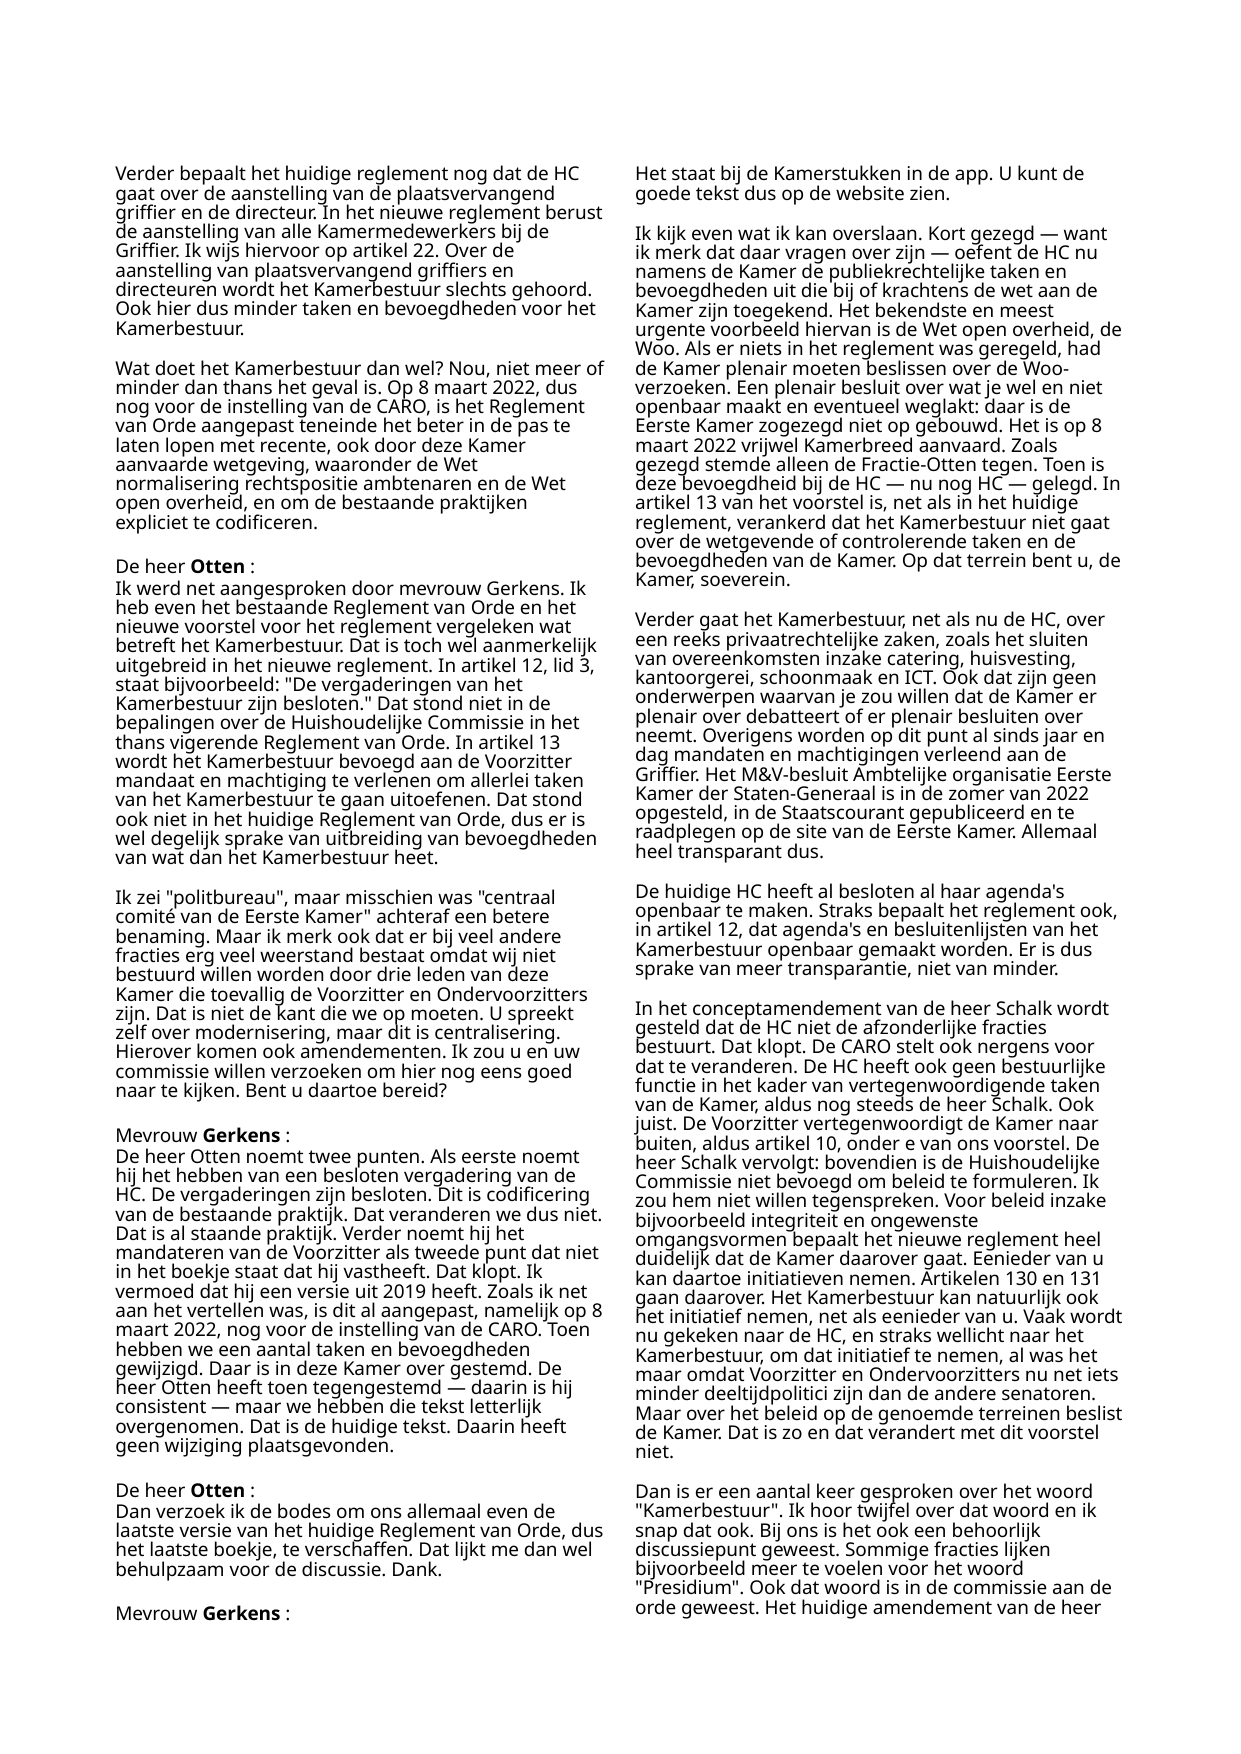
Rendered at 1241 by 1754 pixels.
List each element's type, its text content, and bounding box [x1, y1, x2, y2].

text De huidige HC heeft al besloten al haar agenda's openbaar te maken. Straks bepaalt het reglement ook, in artikel 12, dat agenda's en besluitenlijsten van het Kamerbestuur openbaar gemaakt worden. Er is dus sprake van meer transparantie, niet van minder. [635, 883, 1125, 979]
text Dan verzoek ik de bodes om ons allemaal even de laatste versie van het huidige Reglement van Orde, dus het laatste boekje, te verschaffen. Dat lijkt me dan wel behulpzaam voor de discussie. Dank. [115, 1503, 605, 1580]
text Het staat bij de Kamerstukken in de app. U kunt de goede tekst dus op de website zien. [635, 165, 1125, 204]
text De heer Otten : [115, 554, 605, 579]
text Wat doet het Kamerbestuur dan wel? Nou, niet meer of minder dan thans het geval is. Op 8 maart 2022, dus nog voor de instelling van de CARO, is het Reglement van Orde aangepast teneinde het beter in de pas te laten lopen met recente, ook door deze Kamer aanvaarde wetgeving, waaronder de Wet normalisering rechtspositie ambtenaren en de Wet open overheid, en om de bestaande praktijken expliciet te codificeren. [115, 359, 605, 533]
text Ik werd net aangesproken door mevrouw Gerkens. Ik heb even het bestaande Reglement van Orde en het nieuwe voorstel voor het reglement vergeleken wat betreft het Kamerbestuur. Dat is toch wel aanmerkelijk uitgebreid in het nieuwe reglement. In artikel 12, lid 3, staat bijvoorbeeld: "De vergaderingen van het Kamerbestuur zijn besloten." Dat stond niet in de bepalingen over de Huishoudelijke Commissie in het thans vigerende Reglement van Orde. In artikel 13 wordt het Kamerbestuur bevoegd aan de Voorzitter mandaat en machtiging te verlenen om allerlei taken van het Kamerbestuur te gaan uitoefenen. Dat stond ook niet in het huidige Reglement van Orde, dus er is wel degelijk sprake van uitbreiding van bevoegdheden van wat dan het Kamerbestuur heet. [115, 579, 605, 868]
text Verder gaat het Kamerbestuur, net als nu de HC, over een reeks privaatrechtelijke zaken, zoals het sluiten van overeenkomsten inzake catering, huisvesting, kantoorgerei, schoonmaak en ICT. Ook dat zijn geen onderwerpen waarvan je zou willen dat de Kamer er plenair over debatteert of er plenair besluiten over neemt. Overigens worden op dit punt al sinds jaar en dag mandaten en machtigingen verleend aan de Griffier. Het M&V-besluit Ambtelijke organisatie Eerste Kamer der Staten-Generaal is in de zomer van 2022 opgesteld, in de Staatscourant gepubliceerd en te raadplegen op de site van de Eerste Kamer. Allemaal heel transparant dus. [635, 611, 1125, 862]
text De heer Otten noemt twee punten. Als eerste noemt hij het hebben van een besloten vergadering van de HC. De vergaderingen zijn besloten. Dit is codificering van de bestaande praktijk. Dat veranderen we dus niet. Dat is al staande praktijk. Verder noemt hij het mandateren van de Voorzitter als tweede punt dat niet in het boekje staat dat hij vastheeft. Dat klopt. Ik vermoed dat hij een versie uit 2019 heeft. Zoals ik net aan het vertellen was, is dit al aangepast, namelijk op 8 maart 2022, nog voor de instelling van de CARO. Toen hebben we een aantal taken en bevoegdheden gewijzigd. Daar is in deze Kamer over gestemd. De heer Otten heeft toen tegengestemd — daarin is hij consistent — maar we hebben die tekst letterlijk overgenomen. Dat is de huidige tekst. Daarin heeft geen wijziging plaatsgevonden. [115, 1148, 605, 1456]
text Mevrouw Gerkens : [115, 1122, 605, 1148]
text De heer Otten : [115, 1477, 605, 1503]
text Dan is er een aantal keer gesproken over het woord "Kamerbestuur". Ik hoor twijfel over dat woord en ik snap dat ook. Bij ons is het ook een behoorlijk discussiepunt geweest. Sommige fracties lijken bijvoorbeeld meer te voelen voor het woord "Presidium". Ook dat woord is in de commissie aan de orde geweest. Het huidige amendement van de heer [635, 1483, 1125, 1618]
text Ik kijk even wat ik kan overslaan. Kort gezegd — want ik merk dat daar vragen over zijn — oefent de HC nu namens de Kamer de publiekrechtelijke taken en bevoegdheden uit die bij of krachtens de wet aan de Kamer zijn toegekend. Het bekendste en meest urgente voorbeeld hiervan is de Wet open overheid, de Woo. Als er niets in het reglement was geregeld, had de Kamer plenair moeten beslissen over de Woo-verzoeken. Een plenair besluit over wat je wel en niet openbaar maakt en eventueel weglakt: daar is de Eerste Kamer zogezegd niet op gebouwd. Het is op 8 maart 2022 vrijwel Kamerbreed aanvaard. Zoals gezegd stemde alleen de Fractie-Otten tegen. Toen is deze bevoegdheid bij de HC — nu nog HC — gelegd. In artikel 13 van het voorstel is, net als in het huidige reglement, verankerd dat het Kamerbestuur niet gaat over de wetgevende of controlerende taken en de bevoegdheden van de Kamer. Op dat terrein bent u, de Kamer, soeverein. [635, 224, 1125, 591]
text Verder bepaalt het huidige reglement nog dat de HC gaat over de aanstelling van de plaatsvervangend griffier en de directeur. In het nieuwe reglement berust de aanstelling van alle Kamermedewerkers bij de Griffier. Ik wijs hiervoor op artikel 22. Over de aanstelling van plaatsvervangend griffiers en directeuren wordt het Kamerbestuur slechts gehoord. Ook hier dus minder taken en bevoegdheden voor het Kamerbestuur. [115, 165, 605, 339]
text In het conceptamendement van de heer Schalk wordt gesteld dat de HC niet de afzonderlijke fracties bestuurt. Dat klopt. De CARO stelt ook nergens voor dat te veranderen. De HC heeft ook geen bestuurlijke functie in het kader van vertegenwoordigende taken van de Kamer, aldus nog steeds de heer Schalk. Ook juist. De Voorzitter vertegenwoordigt de Kamer naar buiten, aldus artikel 10, onder e van ons voorstel. De heer Schalk vervolgt: bovendien is de Huishoudelijke Commissie niet bevoegd om beleid te formuleren. Ik zou hem niet willen tegenspreken. Voor beleid inzake bijvoorbeeld integriteit en ongewenste omgangsvormen bepaalt het nieuwe reglement heel duidelijk dat de Kamer daarover gaat. Eenieder van u kan daartoe initiatieven nemen. Artikelen 130 en 131 gaan daarover. Het Kamerbestuur kan natuurlijk ook het initiatief nemen, net als eenieder van u. Vaak wordt nu gekeken naar de HC, en straks wellicht naar het Kamerbestuur, om dat initiatief te nemen, al was het maar omdat Voorzitter en Ondervoorzitters nu net iets minder deeltijdpolitici zijn dan de andere senatoren. Maar over het beleid op de genoemde terreinen beslist de Kamer. Dat is zo en dat verandert met dit voorstel niet. [635, 1000, 1125, 1462]
text Ik zei "politbureau", maar misschien was "centraal comité van de Eerste Kamer" achteraf een betere benaming. Maar ik merk ook dat er bij veel andere fracties erg veel weerstand bestaat omdat wij niet bestuurd willen worden door drie leden van deze Kamer die toevallig de Voorzitter en Ondervoorzitters zijn. Dat is niet de kant die we op moeten. U spreekt zelf over modernisering, maar dit is centralisering. Hierover komen ook amendementen. Ik zou u en uw commissie willen verzoeken om hier nog eens goed naar te kijken. Bent u daartoe bereid? [115, 889, 605, 1101]
text Mevrouw Gerkens : [115, 1601, 605, 1626]
